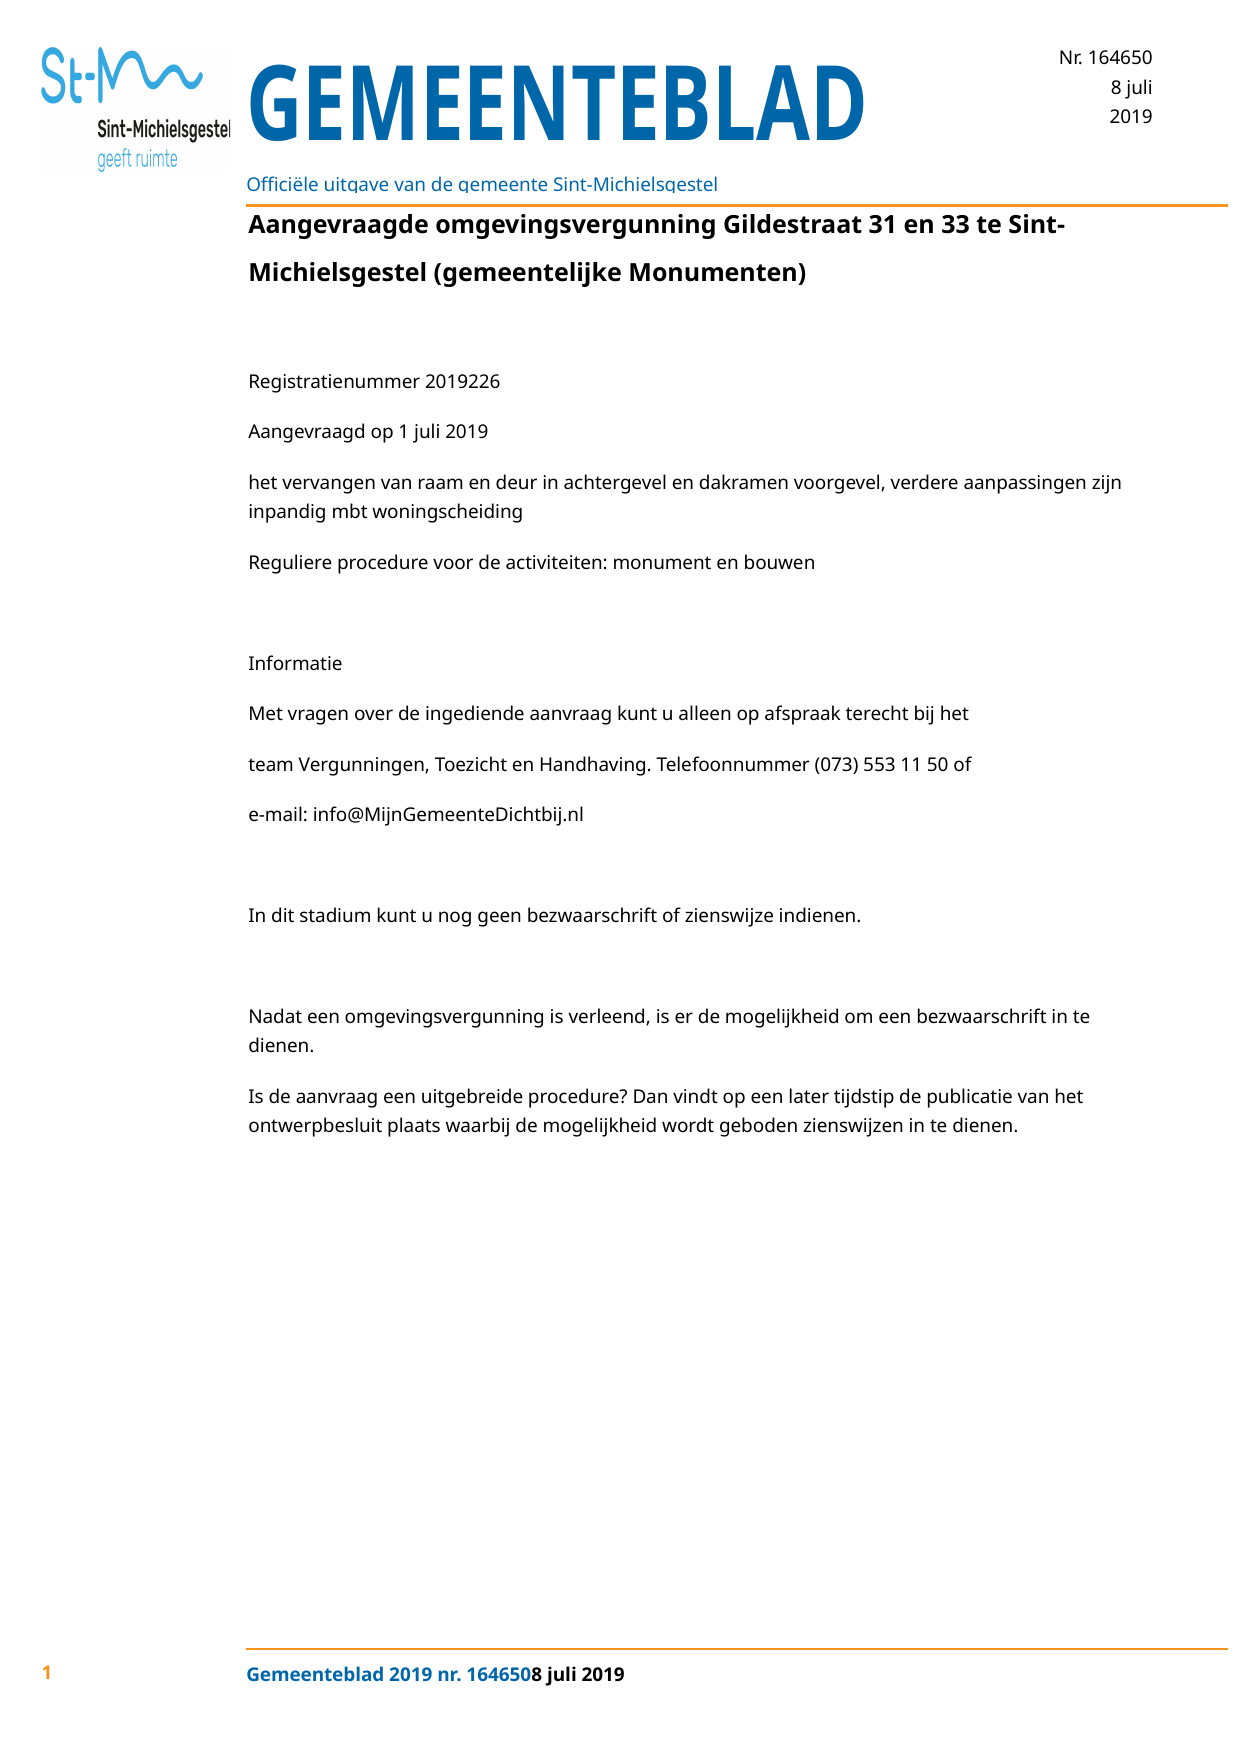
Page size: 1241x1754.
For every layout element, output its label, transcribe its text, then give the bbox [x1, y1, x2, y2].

text Aangevraagd op 1 juli 2019 [248, 419, 1152, 444]
text Met vragen over de ingediende aanvraag kunt u alleen op afspraak terecht bij het [248, 700, 1152, 726]
picture [41, 47, 231, 172]
text het vervangen van raam en deur in achtergevel en dakramen voorgevel, verdere aanpassingen zijn inpandig mbt woningscheiding [248, 469, 1152, 524]
text e-mail: info@MijnGemeenteDichtbij.nl [248, 801, 1152, 827]
text team Vergunningen, Toezicht en Handhaving. Telefoonnummer (073) 553 11 50 of [248, 751, 1152, 777]
text Is de aanvraag een uitgebreide procedure? Dan vindt op een later tijdstip de publicatie van het ontwerpbesluit plaats waarbij de mogelijkheid wordt geboden zienswijzen in te dienen. [248, 1083, 1152, 1138]
text In dit stadium kunt u nog geen bezwaarschrift of zienswijze indienen. [248, 902, 1152, 928]
text Reguliere procedure voor de activiteiten: monument en bouwen [248, 549, 1152, 575]
text Registratienummer 2019226 [248, 368, 1152, 394]
text Informatie [248, 650, 1152, 676]
text Nadat een omgevingsvergunning is verleend, is er de mogelijkheid om een bezwaarschrift in te dienen. [248, 1003, 1152, 1058]
text Aangevraagde omgevingsvergunning Gildestraat 31 en 33 te Sint-Michielsgestel (gemeentelijke Monumenten) [248, 207, 1152, 288]
